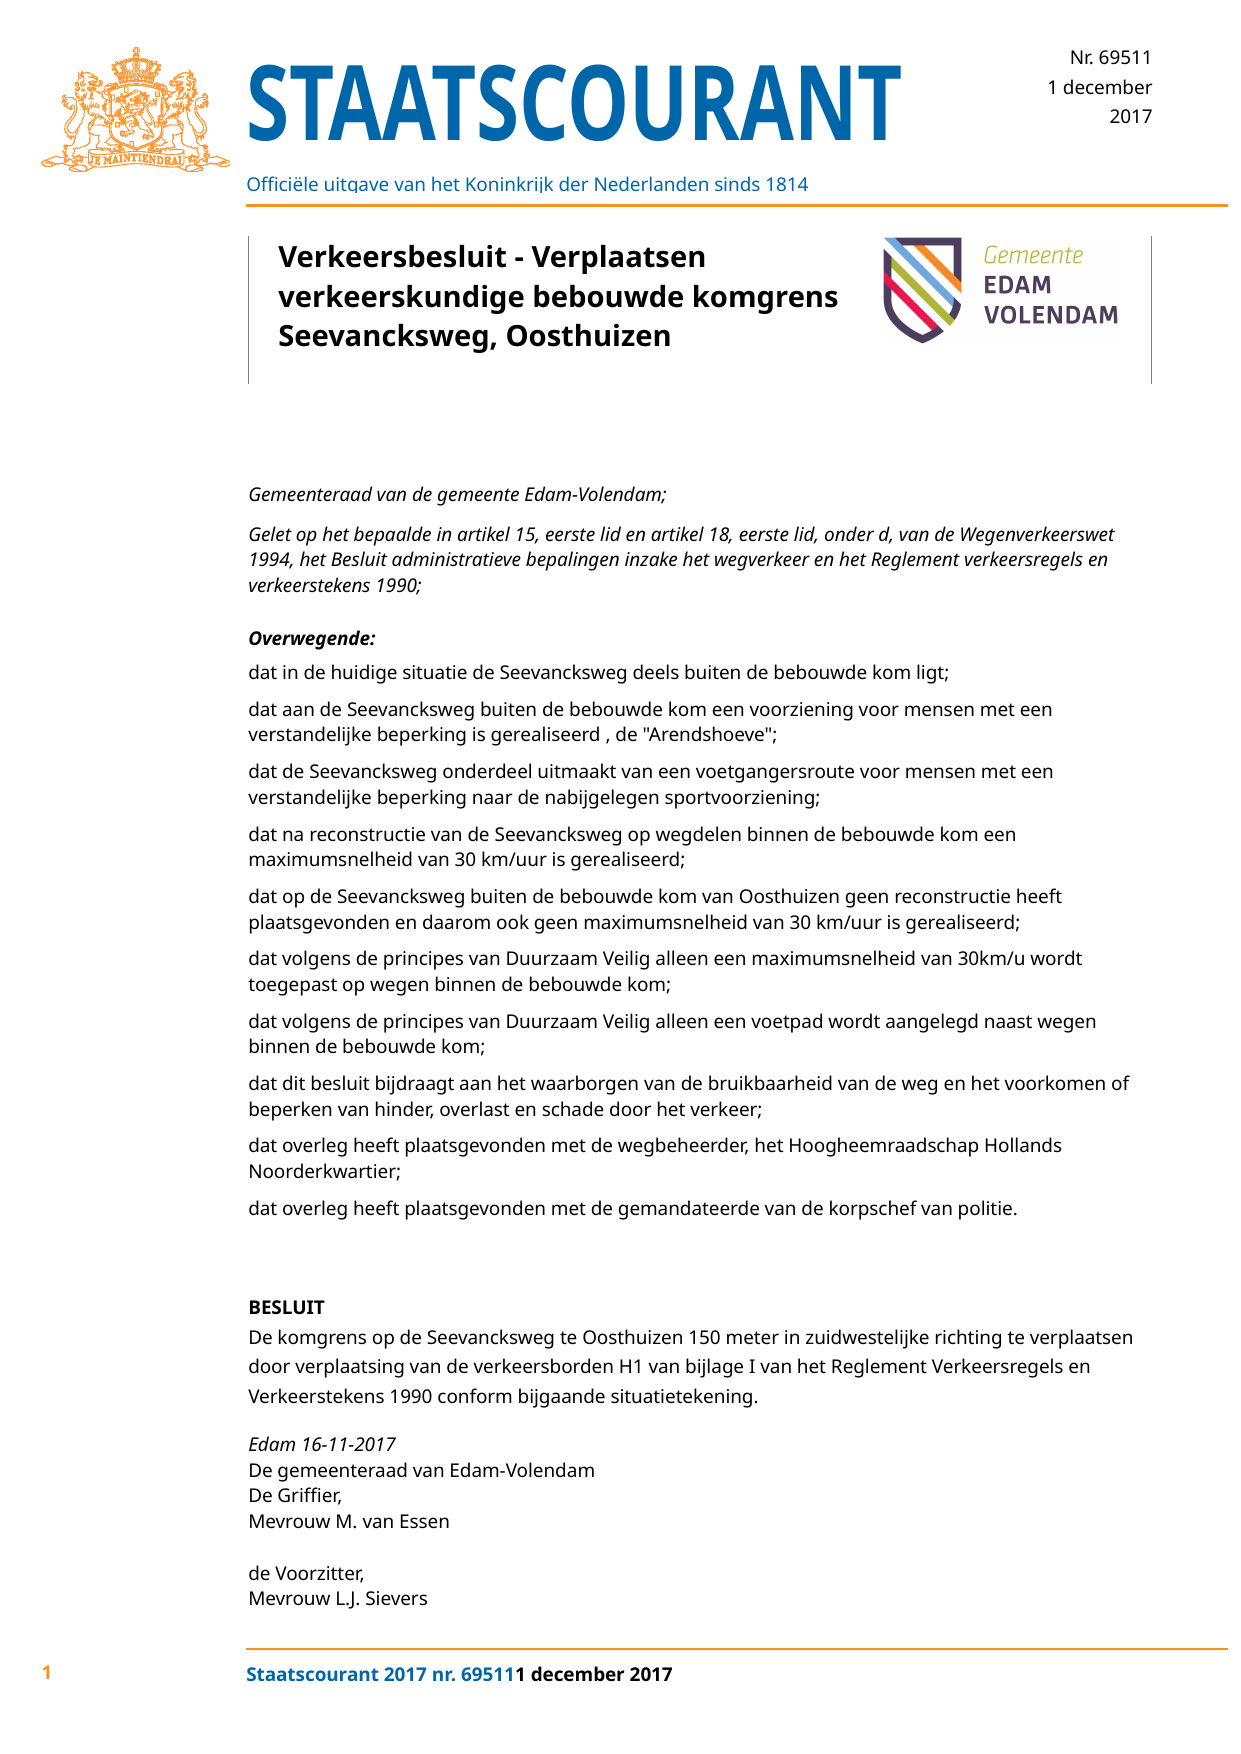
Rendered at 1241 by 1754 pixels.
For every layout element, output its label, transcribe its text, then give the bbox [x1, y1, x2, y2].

text De komgrens op de Seevancksweg te Oosthuizen 150 meter in zuidwestelijke richting te verplaatsen door verplaatsing van de verkeersborden H1 van bijlage I van het Reglement Verkeersregels en Verkeerstekens 1990 conform bijgaande situatietekening. [248, 1324, 1152, 1409]
text dat na reconstructie van de Seevancksweg op wegdelen binnen de bebouwde kom een maximumsnelheid van 30 km/uur is gerealiseerd; [248, 821, 1152, 872]
text De gemeenteraad van Edam-Volendam [248, 1457, 1152, 1482]
text dat aan de Seevancksweg buiten de bebouwde kom een voorziening voor mensen met een verstandelijke beperking is gerealiseerd , de "Arendshoeve"; [248, 696, 1152, 747]
text Mevrouw M. van Essen [248, 1508, 1152, 1534]
table_header [850, 236, 1151, 384]
text Mevrouw L.J. Sievers [248, 1585, 1152, 1611]
text de Voorzitter, [248, 1560, 1152, 1585]
text Gelet op het bepaalde in artikel 15, eerste lid en artikel 18, eerste lid, onder d, van de Wegenverkeerswet 1994, het Besluit administratieve bepalingen inzake het wegverkeer en het Reglement verkeersregels en verkeerstekens 1990; [248, 521, 1152, 598]
picture [882, 236, 1119, 346]
picture [41, 47, 231, 172]
text dat in de huidige situatie de Seevancksweg deels buiten de bebouwde kom ligt; [248, 659, 1152, 685]
text De Griffier, [248, 1482, 1152, 1508]
text dat volgens de principes van Duurzaam Veilig alleen een voetpad wordt aangelegd naast wegen binnen de bebouwde kom; [248, 1008, 1152, 1059]
text dat de Seevancksweg onderdeel uitmaakt van een voetgangersroute voor mensen met een verstandelijke beperking naar de nabijgelegen sportvoorziening; [248, 758, 1152, 810]
text BESLUIT [248, 1294, 1152, 1320]
text Edam 16-11-2017 [248, 1431, 1152, 1457]
text dat dit besluit bijdraagt aan het waarborgen van de bruikbaarheid van de weg en het voorkomen of beperken van hinder, overlast en schade door het verkeer; [248, 1070, 1152, 1122]
table_header Verkeersbesluit - Verplaatsen verkeerskundige bebouwde komgrens Seevancksweg, Oosthuizen [249, 236, 850, 384]
text dat op de Seevancksweg buiten de bebouwde kom van Oosthuizen geen reconstructie heeft plaatsgevonden en daarom ook geen maximumsnelheid van 30 km/uur is gerealiseerd; [248, 883, 1152, 934]
text dat overleg heeft plaatsgevonden met de gemandateerde van de korpschef van politie. [248, 1195, 1152, 1221]
text dat overleg heeft plaatsgevonden met de wegbeheerder, het Hoogheemraadschap Hollands Noorderkwartier; [248, 1133, 1152, 1184]
text dat volgens de principes van Duurzaam Veilig alleen een maximumsnelheid van 30km/u wordt toegepast op wegen binnen de bebouwde kom; [248, 946, 1152, 997]
text Overwegende: [248, 625, 1152, 651]
text Gemeenteraad van de gemeente Edam-Volendam; [248, 482, 1152, 507]
